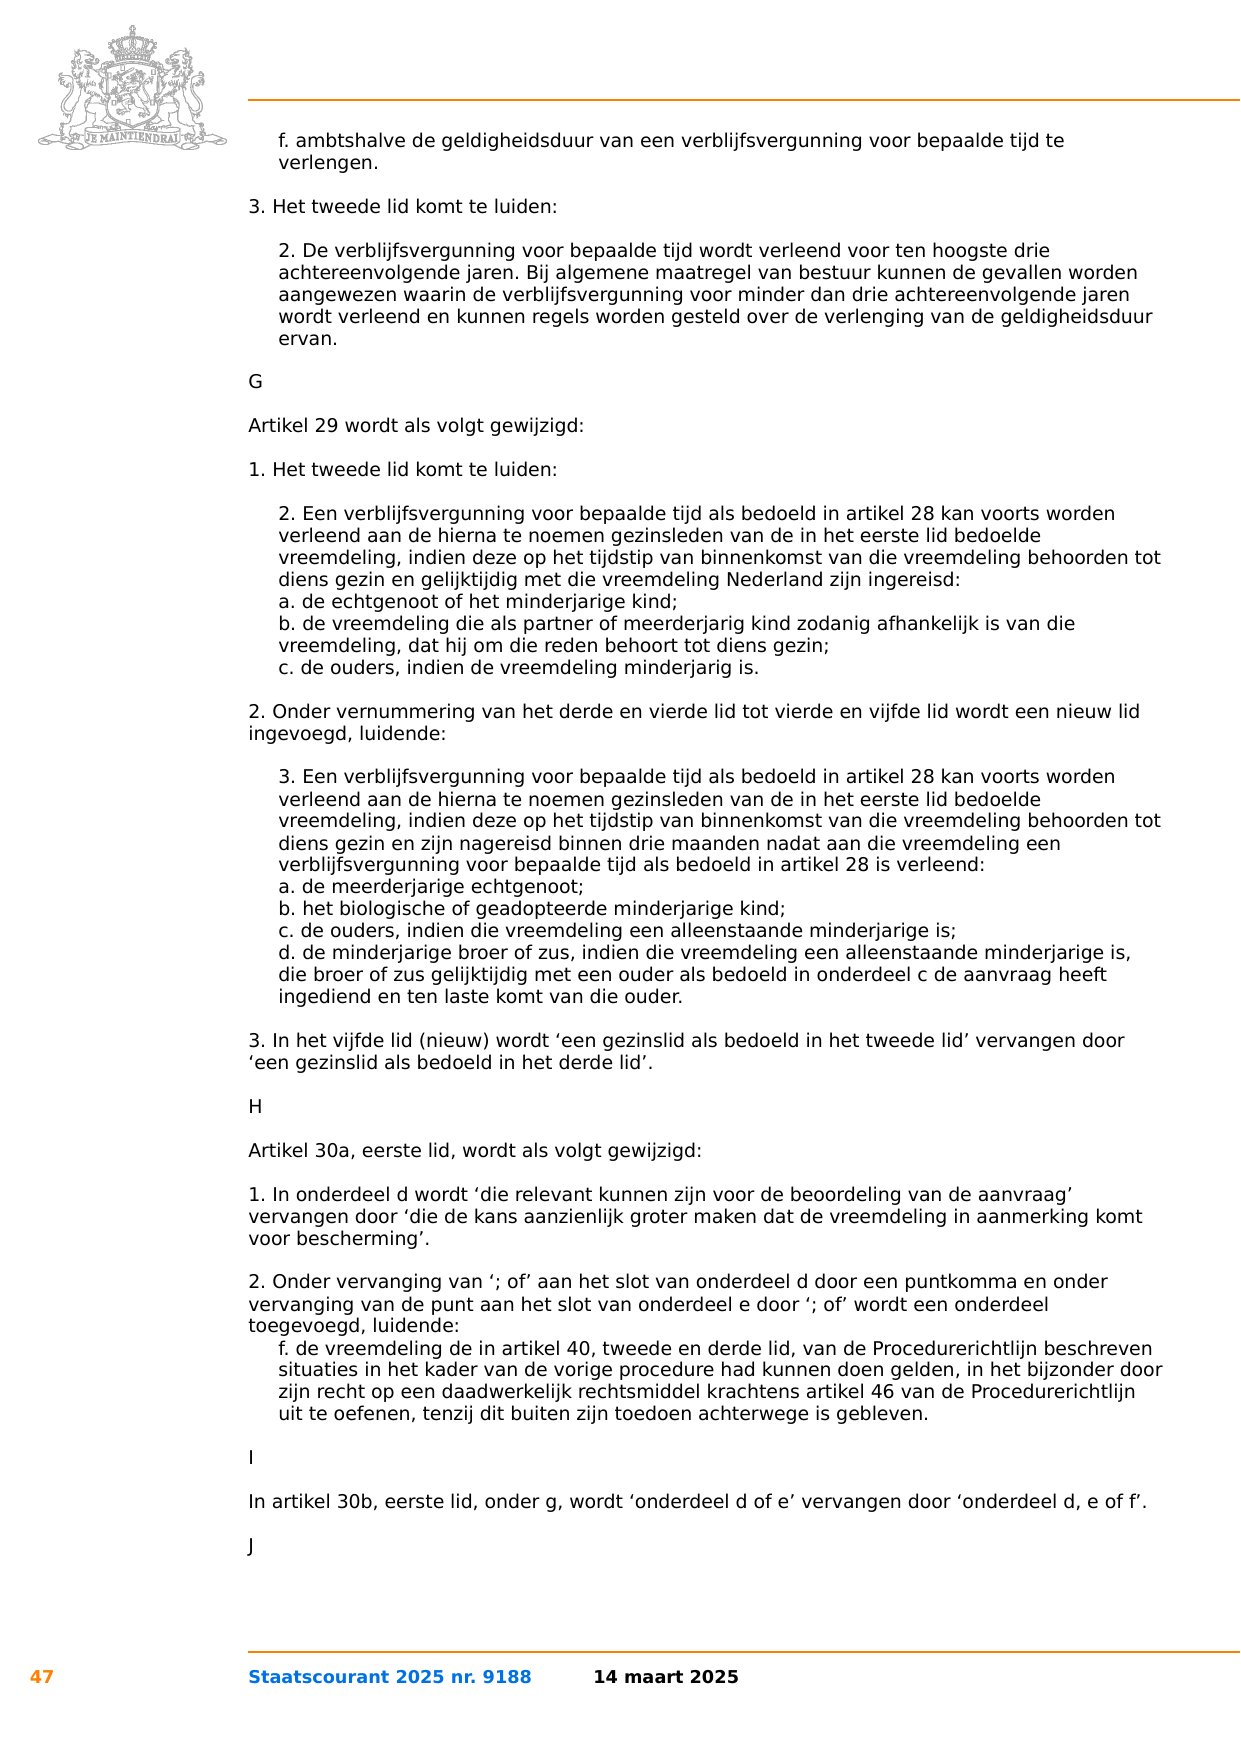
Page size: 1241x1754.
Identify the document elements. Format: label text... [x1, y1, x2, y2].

text 2. Onder vervanging van ‘; of’ aan het slot van onderdeel d door een puntkomma en onder vervanging van de punt aan het slot van onderdeel e door ‘; of’ wordt een onderdeel toegevoegd, luidende: [248, 1271, 1163, 1337]
text In artikel 30b, eerste lid, onder g, wordt ‘onderdeel d of e’ vervangen door ‘onderdeel d, e of f’. [248, 1491, 1163, 1513]
text 3. Een verblijfsvergunning voor bepaalde tijd als bedoeld in artikel 28 kan voorts worden verleend aan de hierna te noemen gezinsleden van de in het eerste lid bedoelde vreemdeling, indien deze op het tijdstip van binnenkomst van die vreemdeling behoorden tot diens gezin en zijn nagereisd binnen drie maanden nadat aan die vreemdeling een verblijfsvergunning voor bepaalde tijd als bedoeld in artikel 28 is verleend: [278, 766, 1163, 876]
text b. de vreemdeling die als partner of meerderjarig kind zodanig afhankelijk is van die vreemdeling, dat hij om die reden behoort tot diens gezin; [278, 613, 1163, 657]
text a. de echtgenoot of het minderjarige kind; [278, 591, 1163, 613]
text 2. Een verblijfsvergunning voor bepaalde tijd als bedoeld in artikel 28 kan voorts worden verleend aan de hierna te noemen gezinsleden van de in het eerste lid bedoelde vreemdeling, indien deze op het tijdstip van binnenkomst van die vreemdeling behoorden tot diens gezin en gelijktijdig met die vreemdeling Nederland zijn ingereisd: [278, 503, 1163, 591]
text c. de ouders, indien de vreemdeling minderjarig is. [278, 657, 1163, 679]
text 2. Onder vernummering van het derde en vierde lid tot vierde en vijfde lid wordt een nieuw lid ingevoegd, luidende: [248, 701, 1163, 744]
text b. het biologische of geadopteerde minderjarige kind; [278, 898, 1163, 920]
text f. de vreemdeling de in artikel 40, tweede en derde lid, van de Procedurerichtlijn beschreven situaties in het kader van de vorige procedure had kunnen doen gelden, in het bijzonder door zijn recht op een daadwerkelijk rechtsmiddel krachtens artikel 46 van de Procedurerichtlijn uit te oefenen, tenzij dit buiten zijn toedoen achterwege is gebleven. [278, 1337, 1163, 1425]
text 1. Het tweede lid komt te luiden: [248, 459, 1163, 481]
text G [248, 371, 1163, 393]
text f. ambtshalve de geldigheidsduur van een verblijfsvergunning voor bepaalde tijd te verlengen. [278, 130, 1163, 174]
text I [248, 1447, 1163, 1469]
text 2. De verblijfsvergunning voor bepaalde tijd wordt verleend voor ten hoogste drie achtereenvolgende jaren. Bij algemene maatregel van bestuur kunnen de gevallen worden aangewezen waarin de verblijfsvergunning voor minder dan drie achtereenvolgende jaren wordt verleend en kunnen regels worden gesteld over de verlenging van de geldigheidsduur ervan. [278, 239, 1163, 349]
text H [248, 1096, 1163, 1118]
text Artikel 29 wordt als volgt gewijzigd: [248, 415, 1163, 437]
text 3. Het tweede lid komt te luiden: [248, 196, 1163, 218]
text c. de ouders, indien die vreemdeling een alleenstaande minderjarige is; [278, 920, 1163, 942]
text 3. In het vijfde lid (nieuw) wordt ‘een gezinslid als bedoeld in het tweede lid’ vervangen door ‘een gezinslid als bedoeld in het derde lid’. [248, 1030, 1163, 1074]
text Artikel 30a, eerste lid, wordt als volgt gewijzigd: [248, 1140, 1163, 1162]
picture [38, 25, 227, 150]
text 1. In onderdeel d wordt ‘die relevant kunnen zijn voor de beoordeling van de aanvraag’ vervangen door ‘die de kans aanzienlijk groter maken dat de vreemdeling in aanmerking komt voor bescherming’. [248, 1184, 1163, 1249]
text a. de meerderjarige echtgenoot; [278, 876, 1163, 898]
text J [248, 1535, 1163, 1557]
text d. de minderjarige broer of zus, indien die vreemdeling een alleenstaande minderjarige is, die broer of zus gelijktijdig met een ouder als bedoeld in onderdeel c de aanvraag heeft ingediend en ten laste komt van die ouder. [278, 942, 1163, 1008]
